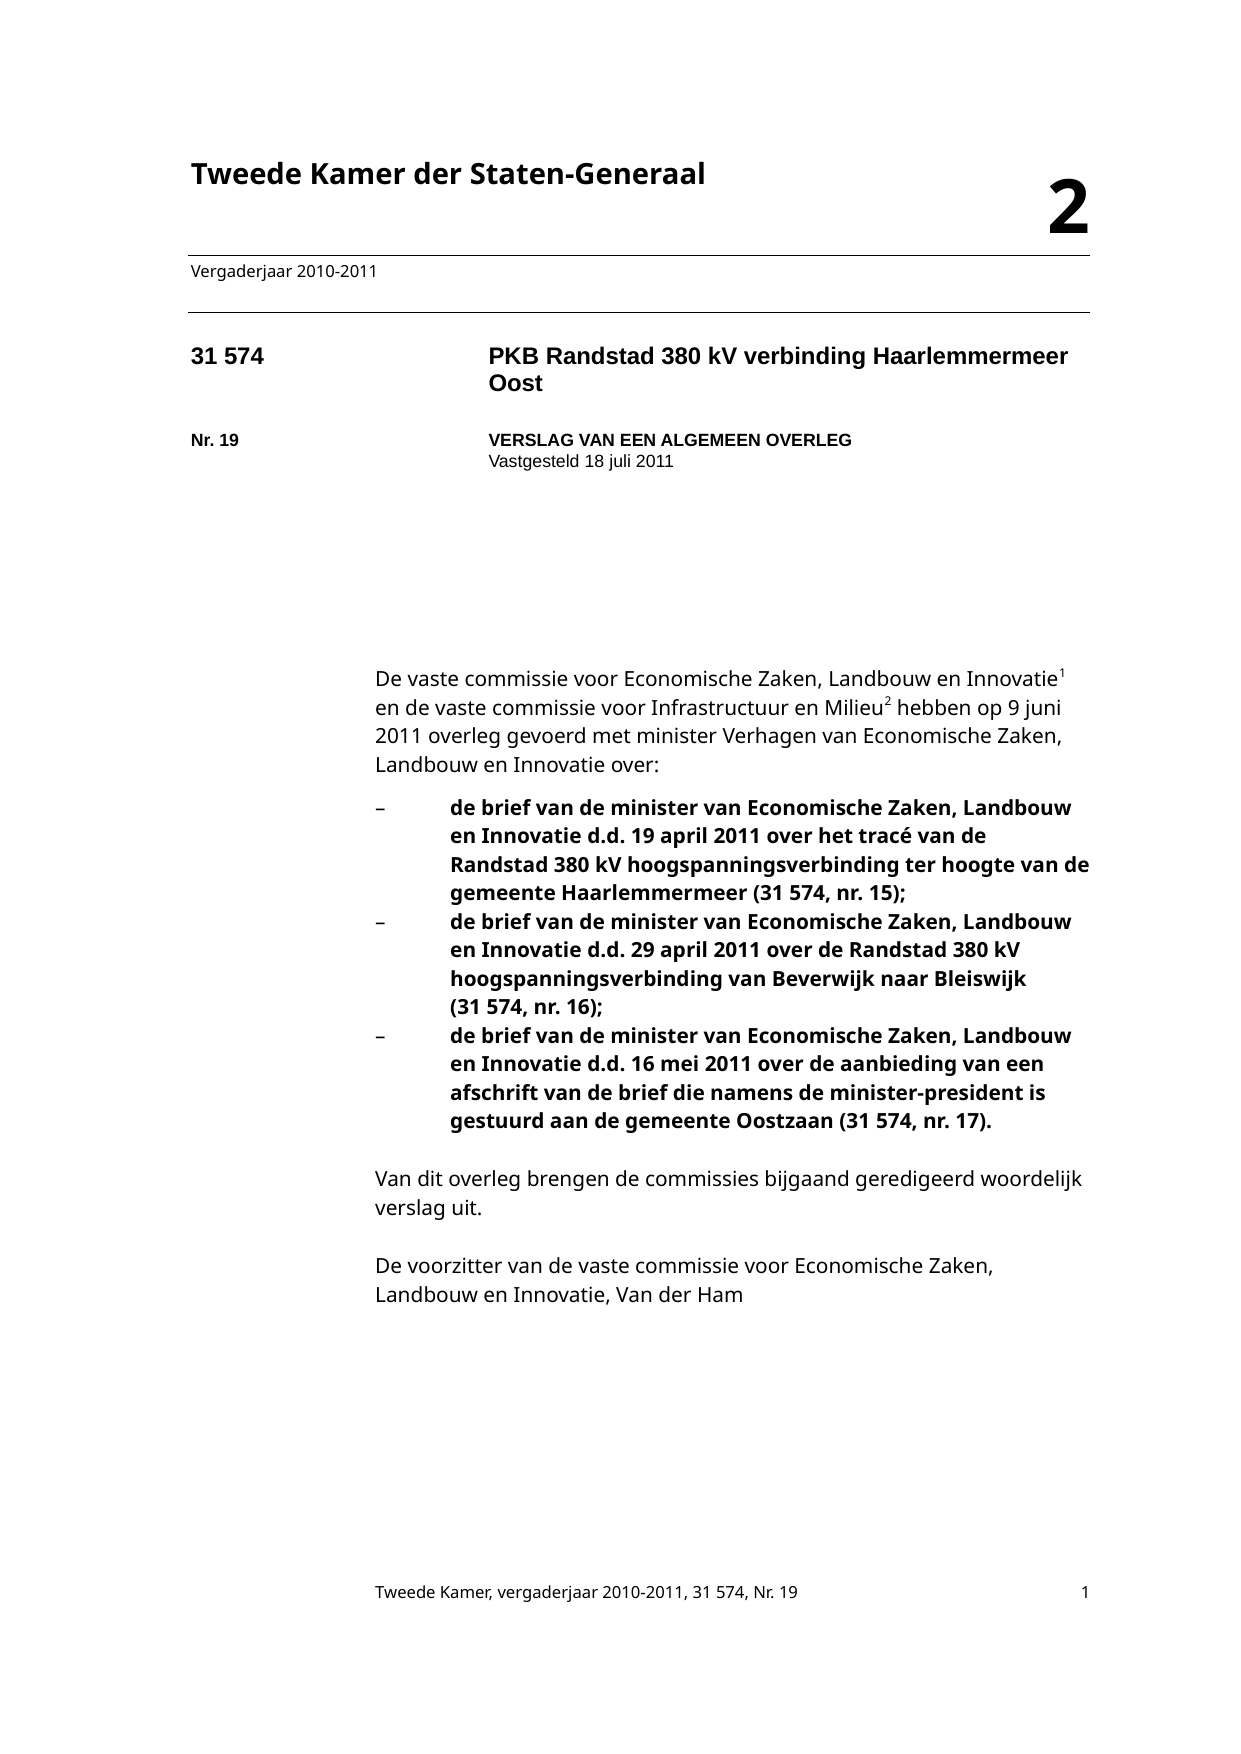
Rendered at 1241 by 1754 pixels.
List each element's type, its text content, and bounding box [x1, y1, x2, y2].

table_cell Nr. 19 [188, 427, 485, 546]
table_cell Vergaderjaar 2010-2011 [188, 256, 485, 312]
table_header 2 [910, 150, 1090, 255]
table_cell 31 574 [188, 339, 485, 427]
text De voorzitter van de vaste commissie voor Economische Zaken, Landbouw en Innovatie, Van der Ham [375, 1251, 1090, 1308]
list de brief van de minister van Economische Zaken, Landbouw en Innovatie d.d. 16 mei 2011 over de aanbieding van een afschrift van de brief die namens de minister-president is gestuurd aan de gemeente Oostzaan (31 574, nr. 17). [375, 1021, 1090, 1134]
table_cell PKB Randstad 380 kV verbinding Haarlemmermeer Oost [485, 339, 1090, 427]
table_cell [485, 313, 1090, 339]
list de brief van de minister van Economische Zaken, Landbouw en Innovatie d.d. 29 april 2011 over de Randstad 380 kV hoogspanningsverbinding van Beverwijk naar Bleiswijk (31 574, nr. 16); [375, 907, 1090, 1021]
table_cell [188, 313, 485, 339]
text Van dit overleg brengen de commissies bijgaand geredigeerd woordelijk verslag uit. [375, 1164, 1090, 1221]
text De vaste commissie voor Economische Zaken, Landbouw en Innovatie en de vaste commissie voor Infrastructuur en Milieu hebben op 9 juni 2011 overleg gevoerd met minister Verhagen van Economische Zaken, Landbouw en Innovatie over: [375, 664, 1090, 778]
table_header Tweede Kamer der Staten-Generaal [188, 150, 909, 255]
list de brief van de minister van Economische Zaken, Landbouw en Innovatie d.d. 19 april 2011 over het tracé van de Randstad 380 kV hoogspanningsverbinding ter hoogte van de gemeente Haarlemmermeer (31 574, nr. 15); [375, 793, 1090, 907]
table_cell [485, 256, 1090, 312]
table_cell VERSLAG VAN EEN ALGEMEEN OVERLEG Vastgesteld 18 juli 2011 [485, 427, 1090, 546]
